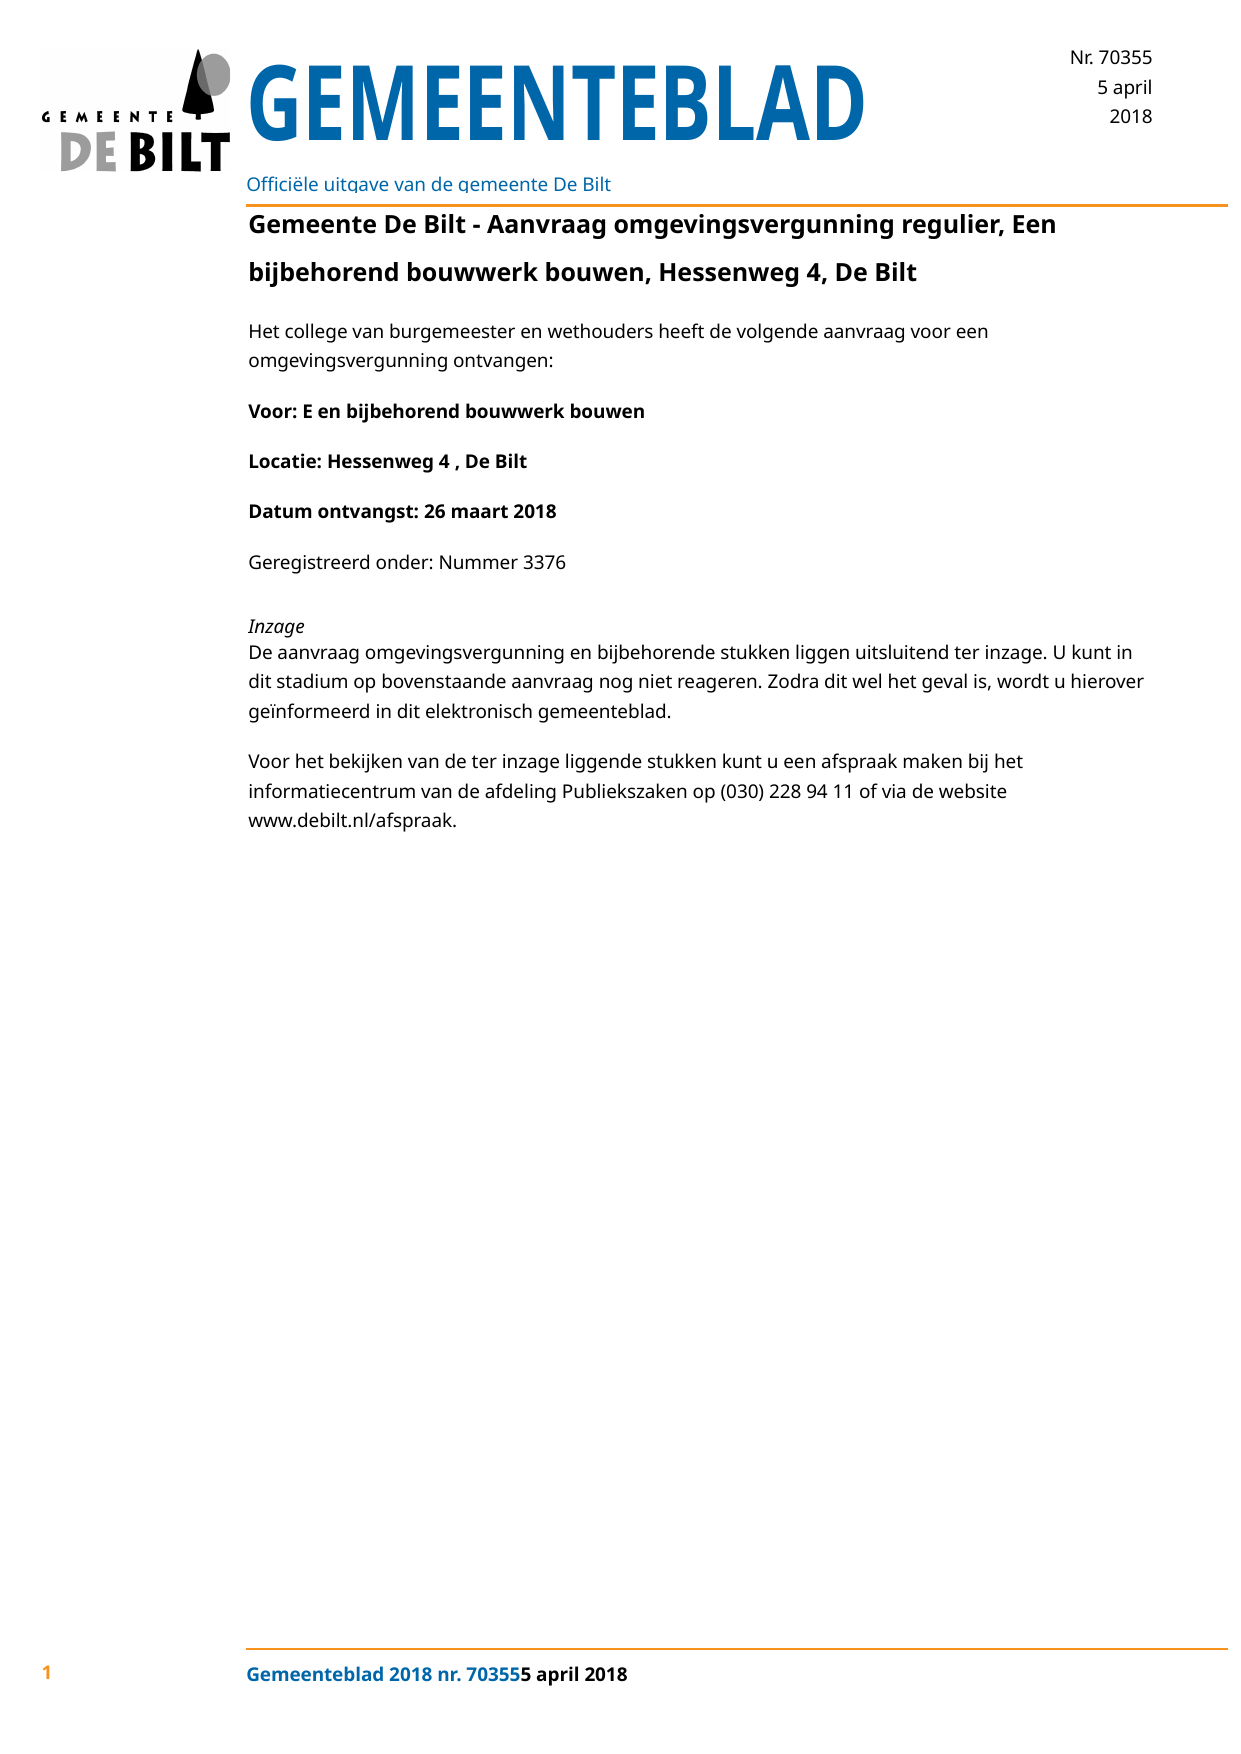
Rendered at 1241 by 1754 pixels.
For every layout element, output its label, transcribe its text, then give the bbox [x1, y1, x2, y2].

text Voor: E en bijbehorend bouwwerk bouwen [248, 398, 1152, 424]
text De aanvraag omgevingsvergunning en bijbehorende stukken liggen uitsluitend ter inzage. U kunt in dit stadium op bovenstaande aanvraag nog niet reageren. Zodra dit wel het geval is, wordt u hierover geïnformeerd in dit elektronisch gemeenteblad. [248, 639, 1152, 724]
text Datum ontvangst: 26 maart 2018 [248, 499, 1152, 524]
text Locatie: Hessenweg 4 , De Bilt [248, 448, 1152, 474]
text Voor het bekijken van de ter inzage liggende stukken kunt u een afspraak maken bij het informatiecentrum van de afdeling Publiekszaken op (030) 228 94 11 of via de website www.debilt.nl/afspraak. [248, 748, 1152, 833]
text Het college van burgemeester en wethouders heeft de volgende aanvraag voor een omgevingsvergunning ontvangen: [248, 318, 1152, 373]
picture [41, 47, 231, 172]
text Inzage [248, 613, 1152, 639]
text Gemeente De Bilt - Aanvraag omgevingsvergunning regulier, Een bijbehorend bouwwerk bouwen, Hessenweg 4, De Bilt [248, 207, 1152, 288]
text Geregistreerd onder: Nummer 3376 [248, 549, 1152, 575]
